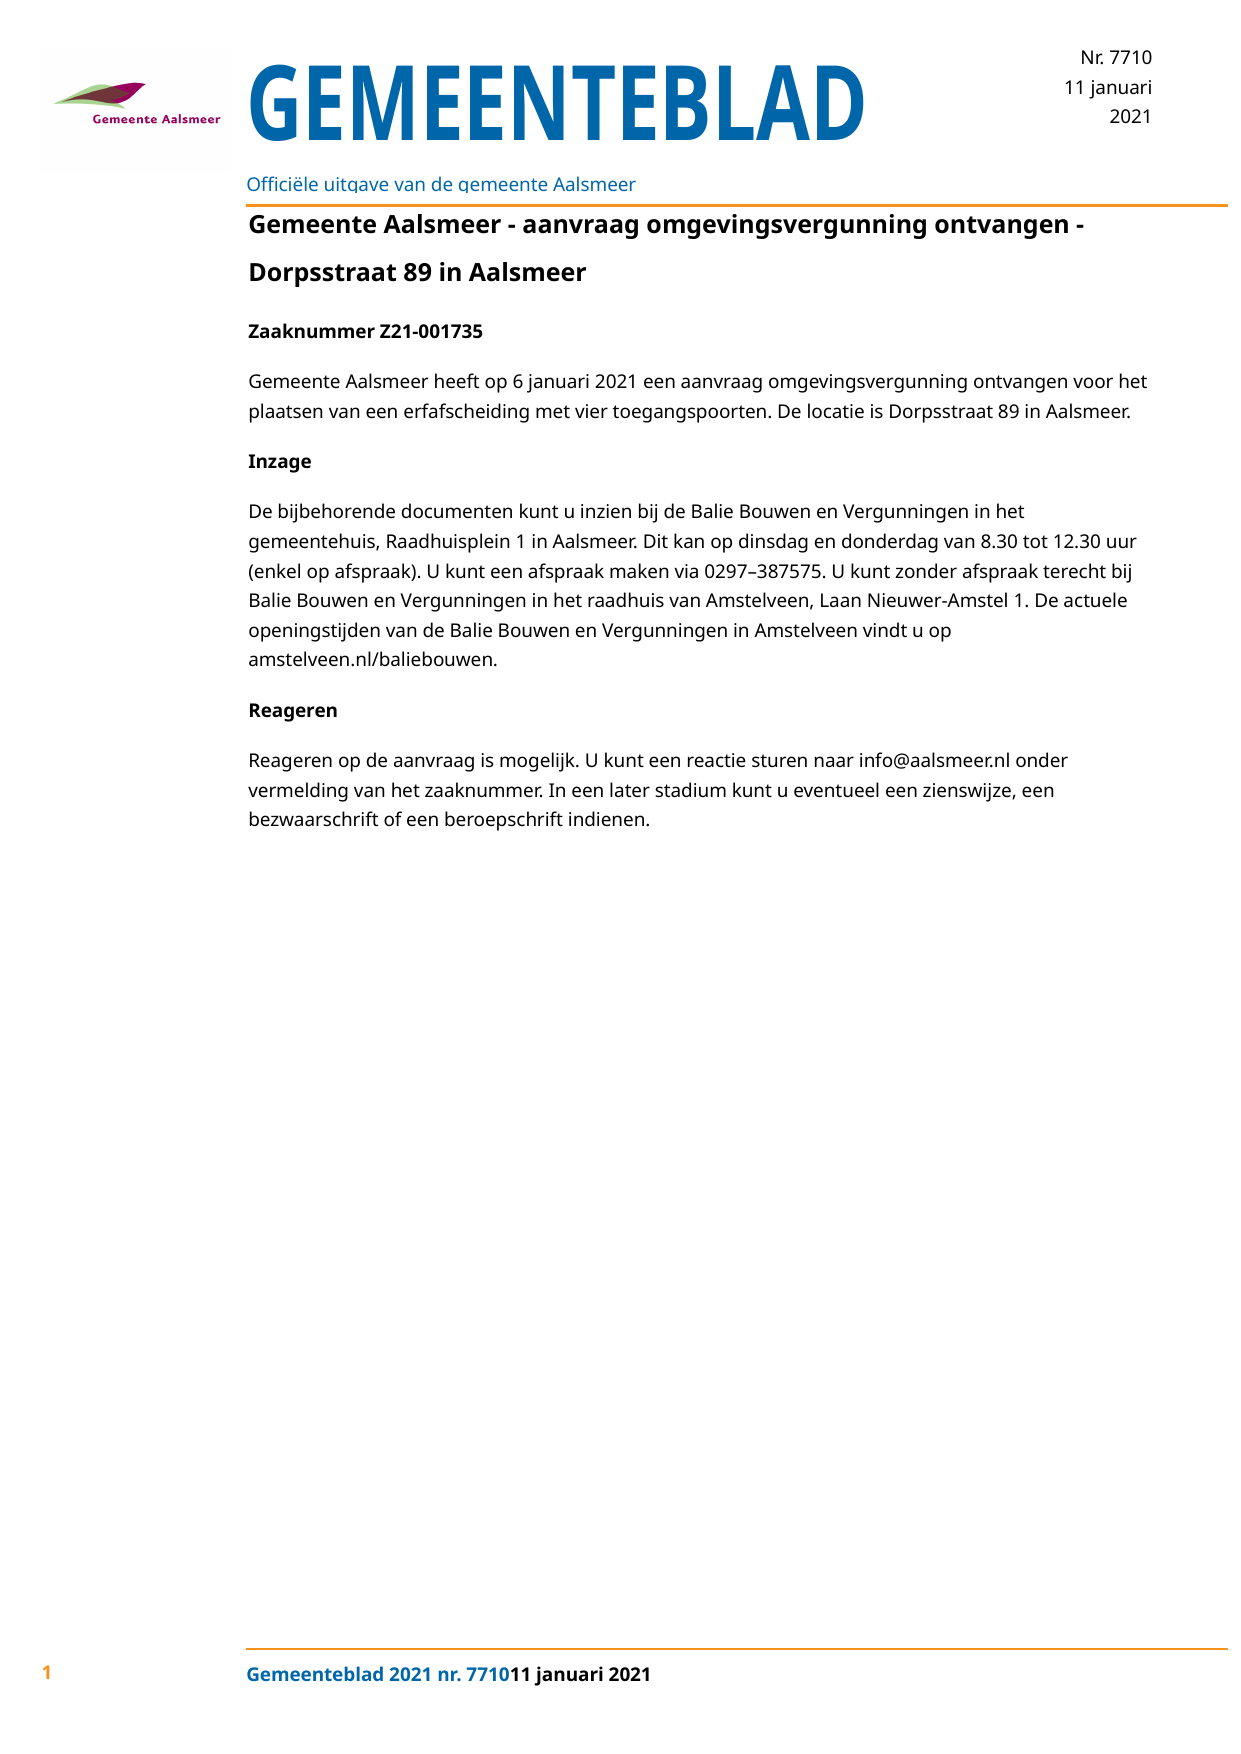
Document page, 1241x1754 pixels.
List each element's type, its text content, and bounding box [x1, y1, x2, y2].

text De bijbehorende documenten kunt u inzien bij de Balie Bouwen en Vergunningen in het gemeentehuis, Raadhuisplein 1 in Aalsmeer. Dit kan op dinsdag en donderdag van 8.30 tot 12.30 uur (enkel op afspraak). U kunt een afspraak maken via 0297–387575. U kunt zonder afspraak terecht bij Balie Bouwen en Vergunningen in het raadhuis van Amstelveen, Laan Nieuwer-Amstel 1. De actuele openingstijden van de Balie Bouwen en Vergunningen in Amstelveen vindt u op amstelveen.nl/baliebouwen. [248, 499, 1152, 672]
text Gemeente Aalsmeer heeft op 6 januari 2021 een aanvraag omgevingsvergunning ontvangen voor het plaatsen van een erfafscheiding met vier toegangspoorten. De locatie is Dorpsstraat 89 in Aalsmeer. [248, 368, 1152, 424]
text Reageren op de aanvraag is mogelijk. U kunt een reactie sturen naar info@aalsmeer.nl onder vermelding van het zaaknummer. In een later stadium kunt u eventueel een zienswijze, een bezwaarschrift of een beroepschrift indienen. [248, 747, 1152, 832]
text Inzage [248, 448, 1152, 474]
text Reageren [248, 697, 1152, 723]
text Zaaknummer Z21-001735 [248, 318, 1152, 344]
picture [41, 47, 231, 172]
text Gemeente Aalsmeer - aanvraag omgevingsvergunning ontvangen - Dorpsstraat 89 in Aalsmeer [248, 207, 1152, 288]
